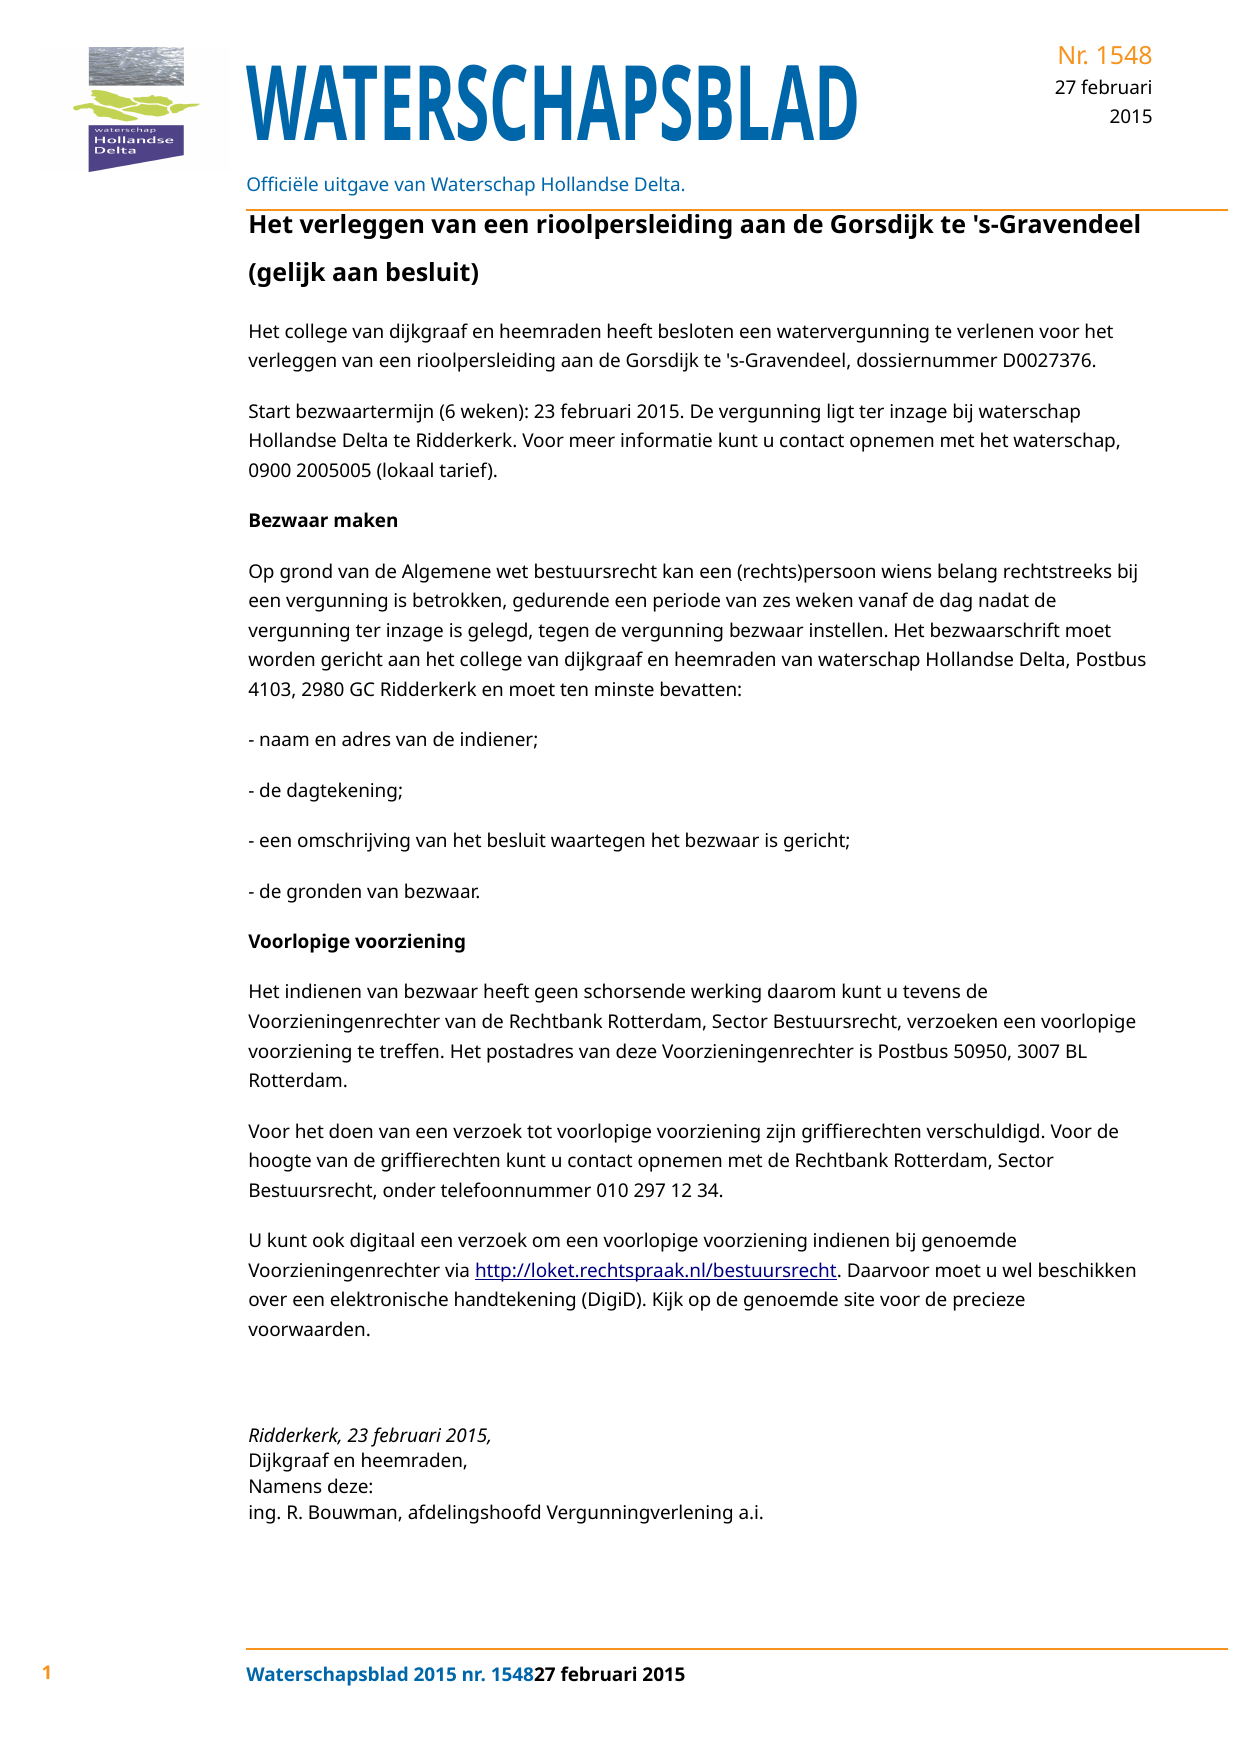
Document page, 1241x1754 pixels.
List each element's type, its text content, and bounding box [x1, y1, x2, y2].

text Start bezwaartermijn (6 weken): 23 februari 2015. De vergunning ligt ter inzage bij waterschap Hollandse Delta te Ridderkerk. Voor meer informatie kunt u contact opnemen met het waterschap, 0900 2005005 (lokaal tarief). [248, 398, 1152, 483]
text Ridderkerk, 23 februari 2015, [248, 1422, 1152, 1448]
text - de gronden van bezwaar. [248, 878, 1152, 904]
picture [41, 47, 231, 172]
text Voorlopige voorziening [248, 928, 1152, 954]
text Het verleggen van een rioolpersleiding aan de Gorsdijk te 's-Gravendeel (gelijk aan besluit) [248, 211, 1152, 288]
text - een omschrijving van het besluit waartegen het bezwaar is gericht; [248, 827, 1152, 853]
text U kunt ook digitaal een verzoek om een voorlopige voorziening indienen bij genoemde Voorzieningenrechter via http://loket.rechtspraak.nl/bestuursrecht. Daarvoor moet u wel beschikken over een elektronische handtekening (DigiD). Kijk op de genoemde site voor de precieze voorwaarden. [248, 1227, 1152, 1342]
text Op grond van de Algemene wet bestuursrecht kan een (rechts)persoon wiens belang rechtstreeks bij een vergunning is betrokken, gedurende een periode van zes weken vanaf de dag nadat de vergunning ter inzage is gelegd, tegen de vergunning bezwaar instellen. Het bezwaarschrift moet worden gericht aan het college van dijkgraaf en heemraden van waterschap Hollandse Delta, Postbus 4103, 2980 GC Ridderkerk en moet ten minste bevatten: [248, 558, 1152, 702]
text Voor het doen van een verzoek tot voorlopige voorziening zijn griffierechten verschuldigd. Voor de hoogte van de griffierechten kunt u contact opnemen met de Rechtbank Rotterdam, Sector Bestuursrecht, onder telefoonnummer 010 297 12 34. [248, 1118, 1152, 1203]
text - naam en adres van de indiener; [248, 727, 1152, 752]
text Namens deze: [248, 1473, 1152, 1499]
text Dijkgraaf en heemraden, [248, 1448, 1152, 1473]
text ing. R. Bouwman, afdelingshoofd Vergunningverlening a.i. [248, 1499, 1152, 1525]
text Het college van dijkgraaf en heemraden heeft besloten een watervergunning te verlenen voor het verleggen van een rioolpersleiding aan de Gorsdijk te 's-Gravendeel, dossiernummer D0027376. [248, 318, 1152, 373]
text Bezwaar maken [248, 507, 1152, 533]
text Het indienen van bezwaar heeft geen schorsende werking daarom kunt u tevens de Voorzieningenrechter van de Rechtbank Rotterdam, Sector Bestuursrecht, verzoeken een voorlopige voorziening te treffen. Het postadres van deze Voorzieningenrechter is Postbus 50950, 3007 BL Rotterdam. [248, 979, 1152, 1093]
text - de dagtekening; [248, 777, 1152, 803]
